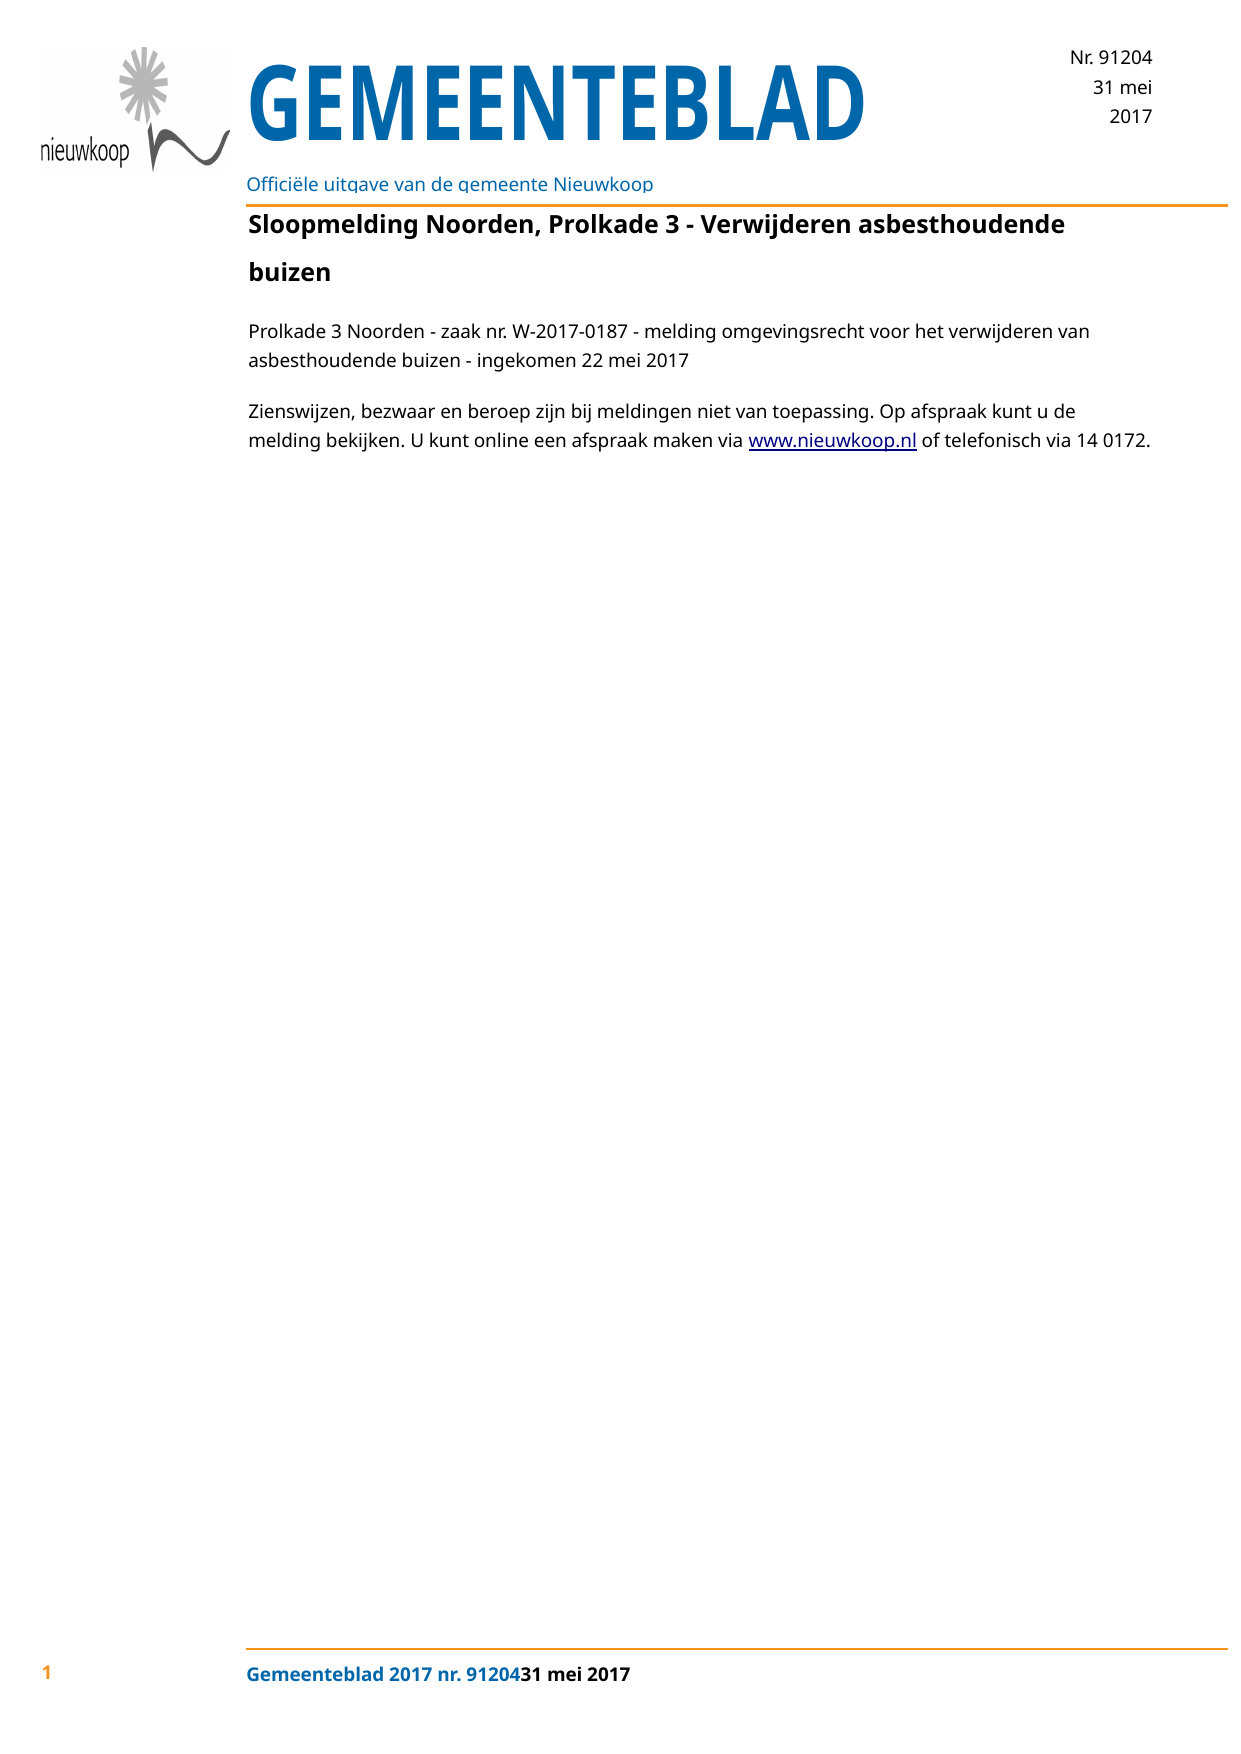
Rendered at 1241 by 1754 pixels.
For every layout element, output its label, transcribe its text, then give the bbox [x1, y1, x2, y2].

text Prolkade 3 Noorden - zaak nr. W-2017-0187 - melding omgevingsrecht voor het verwijderen van asbesthoudende buizen - ingekomen 22 mei 2017 [248, 318, 1152, 373]
text Sloopmelding Noorden, Prolkade 3 - Verwijderen asbesthoudende buizen [248, 207, 1152, 288]
picture [41, 47, 231, 172]
text Zienswijzen, bezwaar en beroep zijn bij meldingen niet van toepassing. Op afspraak kunt u de melding bekijken. U kunt online een afspraak maken via www.nieuwkoop.nl of telefonisch via 14 0172. [248, 398, 1152, 453]
